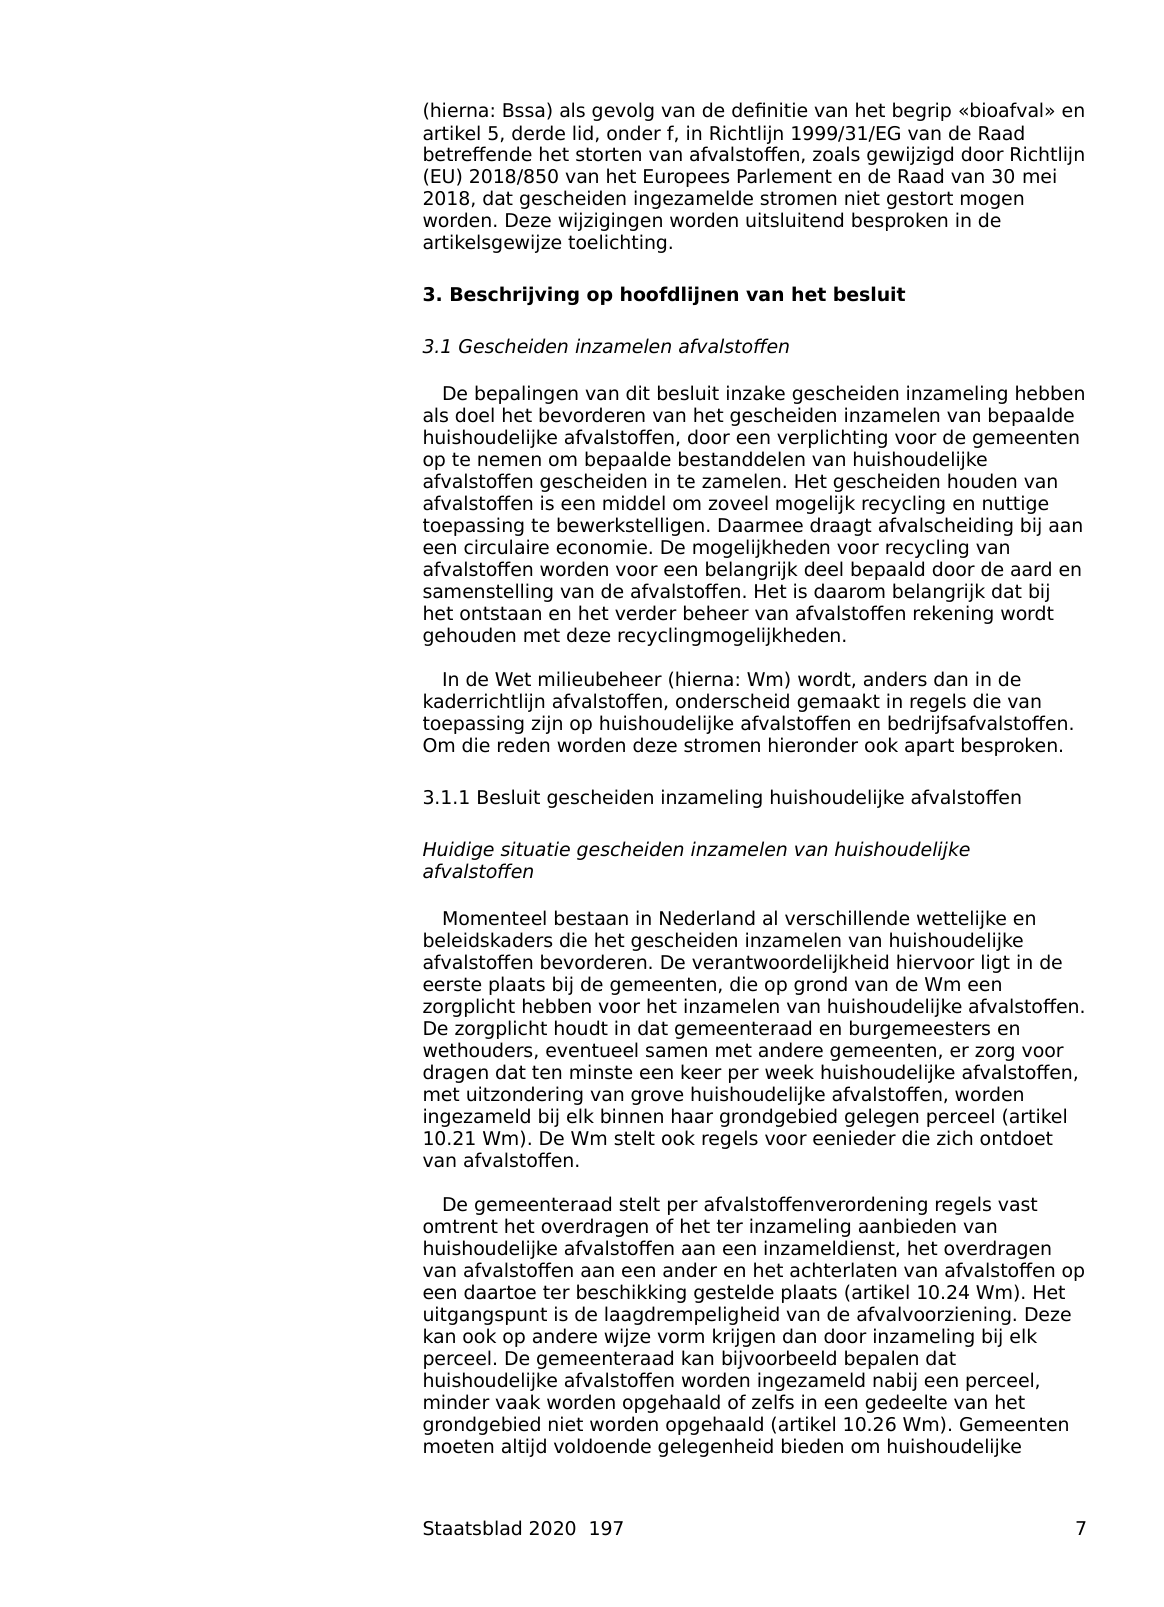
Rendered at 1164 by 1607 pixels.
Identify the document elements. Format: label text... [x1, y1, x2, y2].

subtitle 3.1.1 Besluit gescheiden inzameling huishoudelijke afvalstoffen [422, 787, 1087, 809]
text De bepalingen van dit besluit inzake gescheiden inzameling hebben als doel het bevorderen van het gescheiden inzamelen van bepaalde huishoudelijke afvalstoffen, door een verplichting voor de gemeenten op te nemen om bepaalde bestanddelen van huishoudelijke afvalstoffen gescheiden in te zamelen. Het gescheiden houden van afvalstoffen is een middel om zoveel mogelijk recycling en nuttige toepassing te bewerkstelligen. Daarmee draagt afvalscheiding bij aan een circulaire economie. De mogelijkheden voor recycling van afvalstoffen worden voor een belangrijk deel bepaald door de aard en samenstelling van de afvalstoffen. Het is daarom belangrijk dat bij het ontstaan en het verder beheer van afvalstoffen rekening wordt gehouden met deze recyclingmogelijkheden. [422, 383, 1087, 647]
subtitle Huidige situatie gescheiden inzamelen van huishoudelijke afvalstoffen [422, 839, 1087, 883]
subtitle 3. Beschrijving op hoofdlijnen van het besluit [422, 284, 1087, 306]
text (hierna: Bssa) als gevolg van de definitie van het begrip «bioafval» en artikel 5, derde lid, onder f, in Richtlijn 1999/31/EG van de Raad betreffende het storten van afvalstoffen, zoals gewijzigd door Richtlijn (EU) 2018/850 van het Europees Parlement en de Raad van 30 mei 2018, dat gescheiden ingezamelde stromen niet gestort mogen worden. Deze wijzigingen worden uitsluitend besproken in de artikelsgewijze toelichting. [422, 100, 1087, 254]
text Momenteel bestaan in Nederland al verschillende wettelijke en beleidskaders die het gescheiden inzamelen van huishoudelijke afvalstoffen bevorderen. De verantwoordelijkheid hiervoor ligt in de eerste plaats bij de gemeenten, die op grond van de Wm een zorgplicht hebben voor het inzamelen van huishoudelijke afvalstoffen. De zorgplicht houdt in dat gemeenteraad en burgemeesters en wethouders, eventueel samen met andere gemeenten, er zorg voor dragen dat ten minste een keer per week huishoudelijke afvalstoffen, met uitzondering van grove huishoudelijke afvalstoffen, worden ingezameld bij elk binnen haar grondgebied gelegen perceel (artikel 10.21 Wm). De Wm stelt ook regels voor eenieder die zich ontdoet van afvalstoffen. [422, 908, 1087, 1172]
text In de Wet milieubeheer (hierna: Wm) wordt, anders dan in de kaderrichtlijn afvalstoffen, onderscheid gemaakt in regels die van toepassing zijn op huishoudelijke afvalstoffen en bedrijfsafvalstoffen. Om die reden worden deze stromen hieronder ook apart besproken. [422, 669, 1087, 757]
text De gemeenteraad stelt per afvalstoffenverordening regels vast omtrent het overdragen of het ter inzameling aanbieden van huishoudelijke afvalstoffen aan een inzameldienst, het overdragen van afvalstoffen aan een ander en het achterlaten van afvalstoffen op een daartoe ter beschikking gestelde plaats (artikel 10.24 Wm). Het uitgangspunt is de laagdrempeligheid van de afvalvoorziening. Deze kan ook op andere wijze vorm krijgen dan door inzameling bij elk perceel. De gemeenteraad kan bijvoorbeeld bepalen dat huishoudelijke afvalstoffen worden ingezameld nabij een perceel, minder vaak worden opgehaald of zelfs in een gedeelte van het grondgebied niet worden opgehaald (artikel 10.26 Wm). Gemeenten moeten altijd voldoende gelegenheid bieden om huishoudelijke [422, 1194, 1087, 1458]
subtitle 3.1 Gescheiden inzamelen afvalstoffen [422, 336, 1087, 358]
